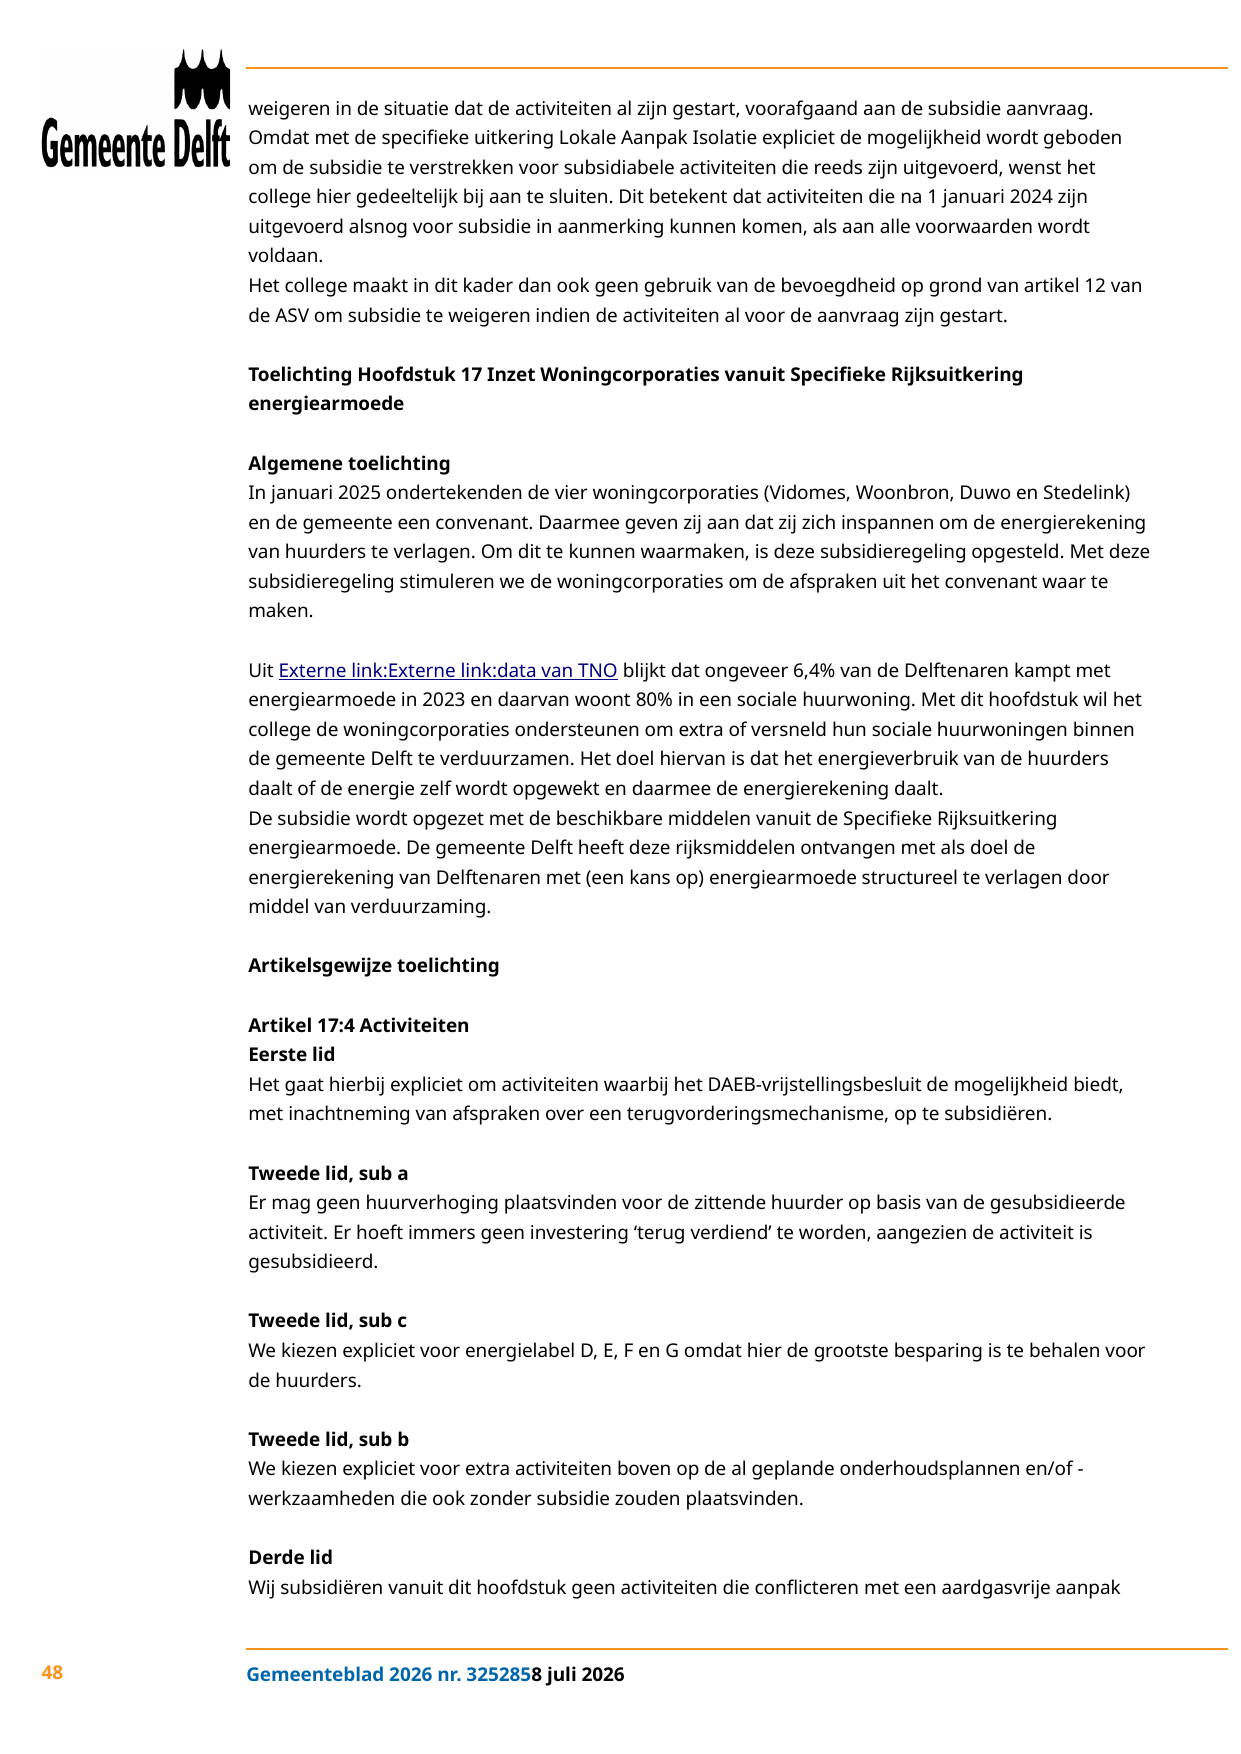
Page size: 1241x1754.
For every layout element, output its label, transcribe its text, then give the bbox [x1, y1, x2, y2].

text Er mag geen huurverhoging plaatsvinden voor de zittende huurder op basis van de gesubsidieerde activiteit. Er hoeft immers geen investering ‘terug verdiend’ te worden, aangezien de activiteit is gesubsidieerd. [248, 1189, 1152, 1274]
text De subsidie wordt opgezet met de beschikbare middelen vanuit de Specifieke Rijksuitkering energiearmoede. De gemeente Delft heeft deze rijksmiddelen ontvangen met als doel de energierekening van Delftenaren met (een kans op) energiearmoede structureel te verlagen door middel van verduurzaming. [248, 805, 1152, 919]
text Tweede lid, sub a [248, 1160, 1152, 1186]
text Artikelsgewijze toelichting [248, 953, 1152, 978]
text Wij subsidiëren vanuit dit hoofdstuk geen activiteiten die conflicteren met een aardgasvrije aanpak [248, 1574, 1152, 1600]
text We kiezen expliciet voor energielabel D, E, F en G omdat hier de grootste besparing is te behalen voor de huurders. [248, 1337, 1152, 1393]
text Tweede lid, sub b [248, 1426, 1152, 1452]
text Derde lid [248, 1544, 1152, 1570]
text Het college maakt in dit kader dan ook geen gebruik van de bevoegdheid op grond van artikel 12 van de ASV om subsidie te weigeren indien de activiteiten al voor de aanvraag zijn gestart. [248, 272, 1152, 328]
text Tweede lid, sub c [248, 1308, 1152, 1333]
text Artikel 17:4 Activiteiten [248, 1012, 1152, 1038]
text Toelichting Hoofdstuk 17 Inzet Woningcorporaties vanuit Specifieke Rijksuitkering energiearmoede [248, 361, 1152, 416]
text weigeren in de situatie dat de activiteiten al zijn gestart, voorafgaand aan de subsidie aanvraag. Omdat met de specifieke uitkering Lokale Aanpak Isolatie expliciet de mogelijkheid wordt geboden om de subsidie te verstrekken voor subsidiabele activiteiten die reeds zijn uitgevoerd, wenst het college hier gedeeltelijk bij aan te sluiten. Dit betekent dat activiteiten die na 1 januari 2024 zijn uitgevoerd alsnog voor subsidie in aanmerking kunnen komen, als aan alle voorwaarden wordt voldaan. [248, 95, 1152, 268]
text Uit Externe link:Externe link:data van TNO blijkt dat ongeveer 6,4% van de Delftenaren kampt met energiearmoede in 2023 en daarvan woont 80% in een sociale huurwoning. Met dit hoofdstuk wil het college de woningcorporaties ondersteunen om extra of versneld hun sociale huurwoningen binnen de gemeente Delft te verduurzamen. Het doel hiervan is dat het energieverbruik van de huurders daalt of de energie zelf wordt opgewekt en daarmee de energierekening daalt. [248, 657, 1152, 801]
text In januari 2025 ondertekenden de vier woningcorporaties (Vidomes, Woonbron, Duwo en Stedelink) en de gemeente een convenant. Daarmee geven zij aan dat zij zich inspannen om de energierekening van huurders te verlagen. Om dit te kunnen waarmaken, is deze subsidieregeling opgesteld. Met deze subsidieregeling stimuleren we de woningcorporaties om de afspraken uit het convenant waar te maken. [248, 479, 1152, 623]
text Algemene toelichting [248, 450, 1152, 476]
text Eerste lid [248, 1041, 1152, 1067]
text Het gaat hierbij expliciet om activiteiten waarbij het DAEB-vrijstellingsbesluit de mogelijkheid biedt, met inachtneming van afspraken over een terugvorderingsmechanisme, op te subsidiëren. [248, 1071, 1152, 1126]
text We kiezen expliciet voor extra activiteiten boven op de al geplande onderhoudsplannen en/of -werkzaamheden die ook zonder subsidie zouden plaatsvinden. [248, 1456, 1152, 1511]
picture [41, 47, 231, 172]
